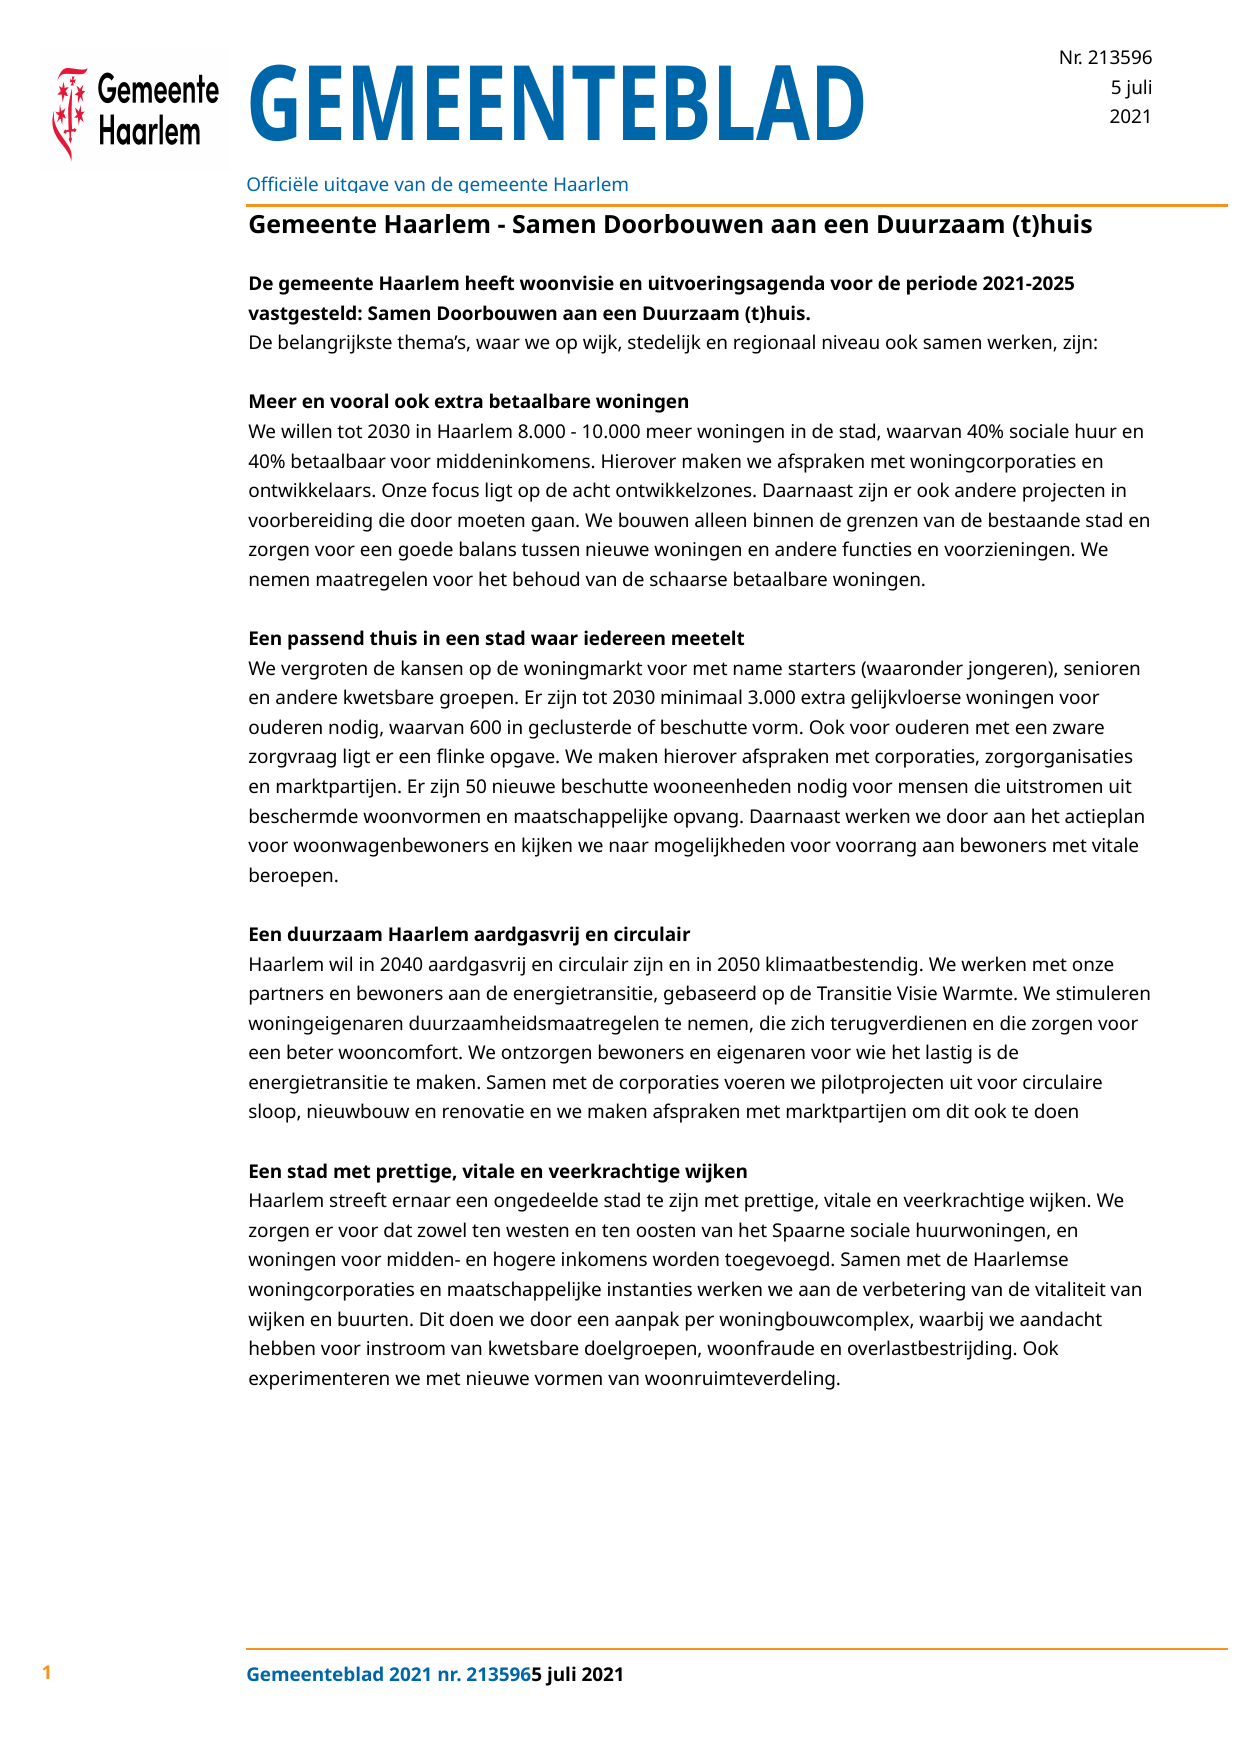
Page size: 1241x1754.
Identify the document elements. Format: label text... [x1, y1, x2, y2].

text De belangrijkste thema’s, waar we op wijk, stedelijk en regionaal niveau ook samen werken, zijn: [248, 329, 1152, 355]
text Haarlem wil in 2040 aardgasvrij en circulair zijn en in 2050 klimaatbestendig. We werken met onze partners en bewoners aan de energietransitie, gebaseerd op de Transitie Visie Warmte. We stimuleren woningeigenaren duurzaamheidsmaatregelen te nemen, die zich terugverdienen en die zorgen voor een beter wooncomfort. We ontzorgen bewoners en eigenaren voor wie het lastig is de energietransitie te maken. Samen met de corporaties voeren we pilotprojecten uit voor circulaire sloop, nieuwbouw en renovatie en we maken afspraken met marktpartijen om dit ook te doen [248, 951, 1152, 1124]
text Gemeente Haarlem - Samen Doorbouwen aan een Duurzaam (t)huis [248, 207, 1152, 241]
text Haarlem streeft ernaar een ongedeelde stad te zijn met prettige, vitale en veerkrachtige wijken. We zorgen er voor dat zowel ten westen en ten oosten van het Spaarne sociale huurwoningen, en woningen voor midden- en hogere inkomens worden toegevoegd. Samen met de Haarlemse woningcorporaties en maatschappelijke instanties werken we aan de verbetering van de vitaliteit van wijken en buurten. Dit doen we door een aanpak per woningbouwcomplex, waarbij we aandacht hebben voor instroom van kwetsbare doelgroepen, woonfraude en overlastbestrijding. Ook experimenteren we met nieuwe vormen van woonruimteverdeling. [248, 1187, 1152, 1391]
text Een stad met prettige, vitale en veerkrachtige wijken [248, 1158, 1152, 1183]
text We vergroten de kansen op de woningmarkt voor met name starters (waaronder jongeren), senioren en andere kwetsbare groepen. Er zijn tot 2030 minimaal 3.000 extra gelijkvloerse woningen voor ouderen nodig, waarvan 600 in geclusterde of beschutte vorm. Ook voor ouderen met een zware zorgvraag ligt er een flinke opgave. We maken hierover afspraken met corporaties, zorgorganisaties en marktpartijen. Er zijn 50 nieuwe beschutte wooneenheden nodig voor mensen die uitstromen uit beschermde woonvormen en maatschappelijke opvang. Daarnaast werken we door aan het actieplan voor woonwagenbewoners en kijken we naar mogelijkheden voor voorrang aan bewoners met vitale beroepen. [248, 655, 1152, 888]
text We willen tot 2030 in Haarlem 8.000 - 10.000 meer woningen in de stad, waarvan 40% sociale huur en 40% betaalbaar voor middeninkomens. Hierover maken we afspraken met woningcorporaties en ontwikkelaars. Onze focus ligt op de acht ontwikkelzones. Daarnaast zijn er ook andere projecten in voorbereiding die door moeten gaan. We bouwen alleen binnen de grenzen van de bestaande stad en zorgen voor een goede balans tussen nieuwe woningen en andere functies en voorzieningen. We nemen maatregelen voor het behoud van de schaarse betaalbare woningen. [248, 418, 1152, 592]
text Meer en vooral ook extra betaalbare woningen [248, 389, 1152, 414]
text De gemeente Haarlem heeft woonvisie en uitvoeringsagenda voor de periode 2021-2025 vastgesteld: Samen Doorbouwen aan een Duurzaam (t)huis. [248, 270, 1152, 326]
text Een passend thuis in een stad waar iedereen meetelt [248, 625, 1152, 651]
text Een duurzaam Haarlem aardgasvrij en circulair [248, 921, 1152, 947]
picture [41, 47, 231, 172]
